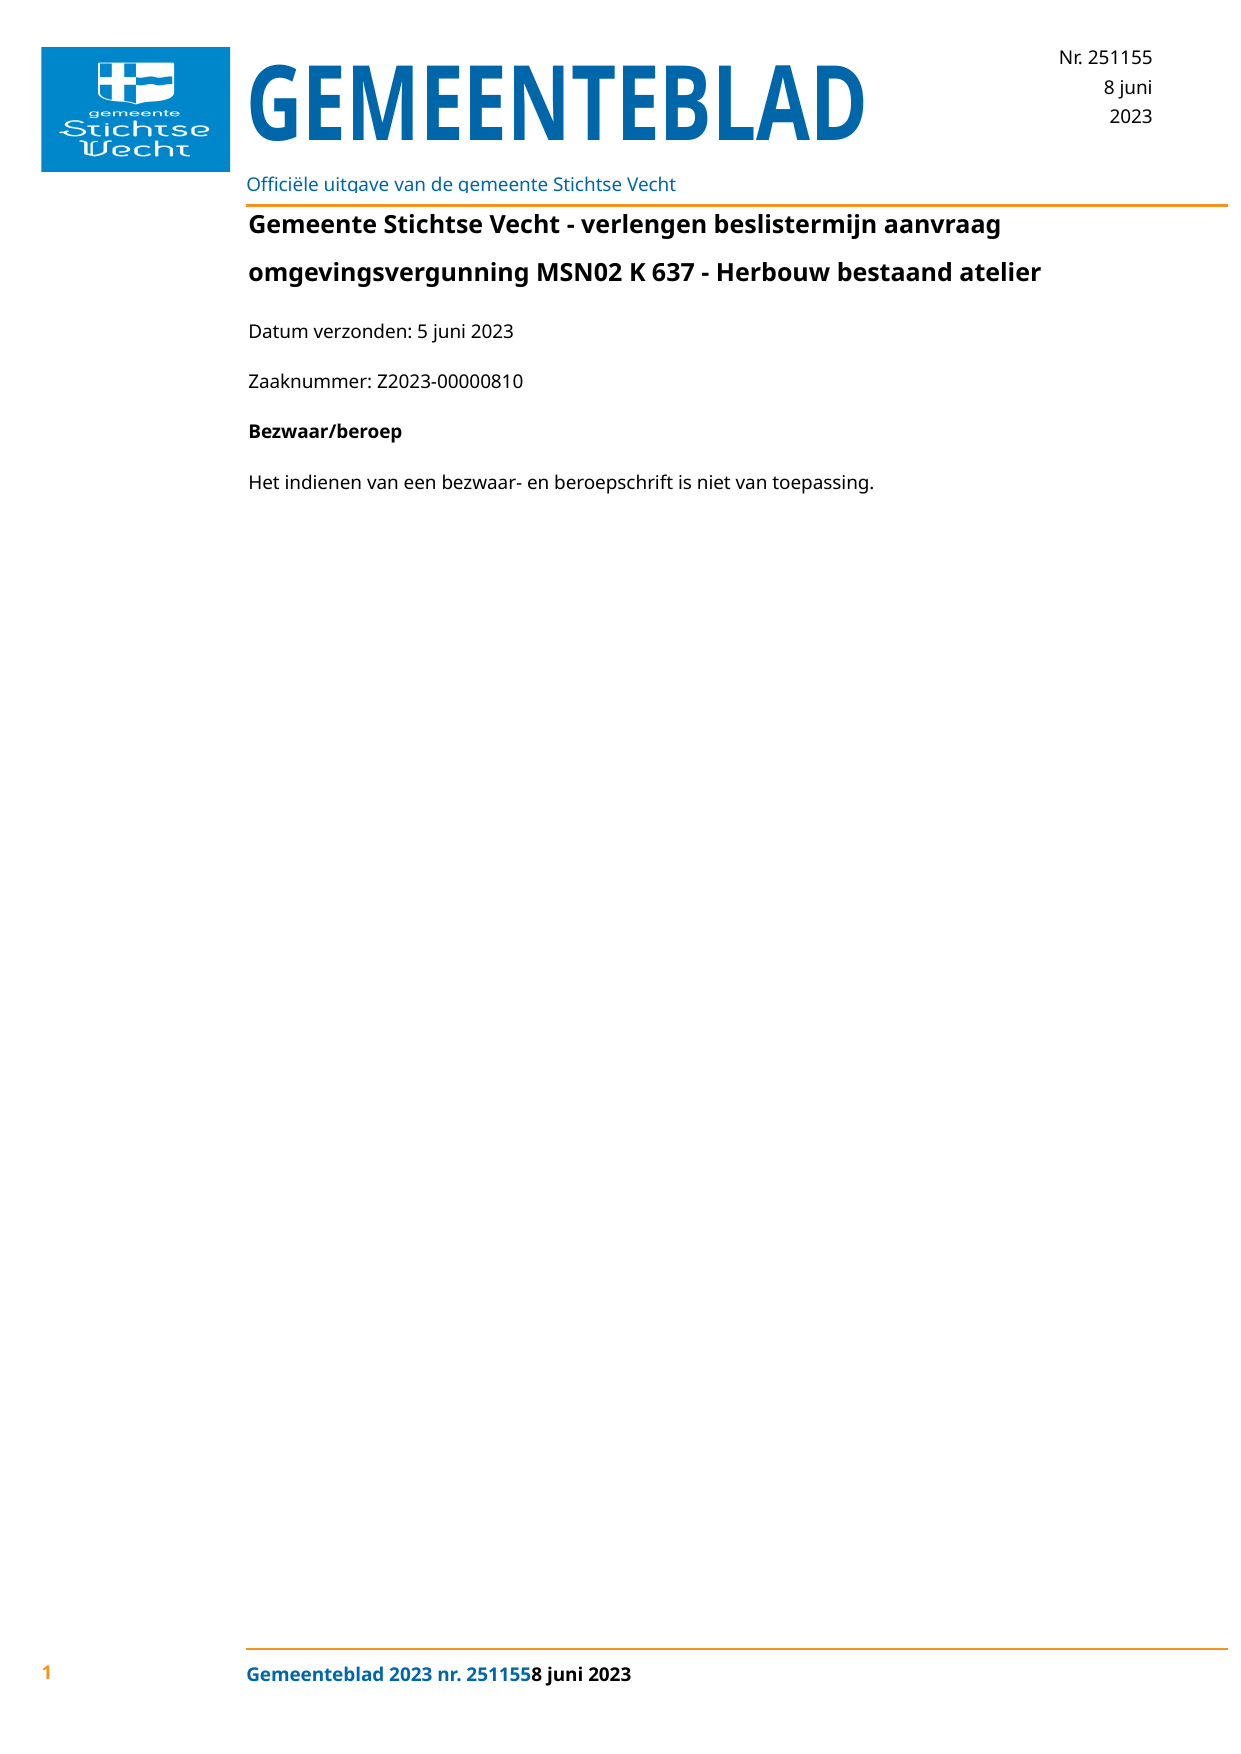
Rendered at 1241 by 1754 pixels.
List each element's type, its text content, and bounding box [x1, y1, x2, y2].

text Datum verzonden: 5 juni 2023 [248, 318, 1152, 344]
text Bezwaar/beroep [248, 419, 1152, 444]
picture [137, 63, 174, 103]
text Het indienen van een bezwaar- en beroepschrift is niet van toepassing. [248, 469, 1152, 495]
picture [99, 63, 135, 101]
text Zaaknummer: Z2023-00000810 [248, 368, 1152, 394]
text Gemeente Stichtse Vecht - verlengen beslistermijn aanvraag omgevingsvergunning MSN02 K 637 - Herbouw bestaand atelier [248, 207, 1152, 288]
